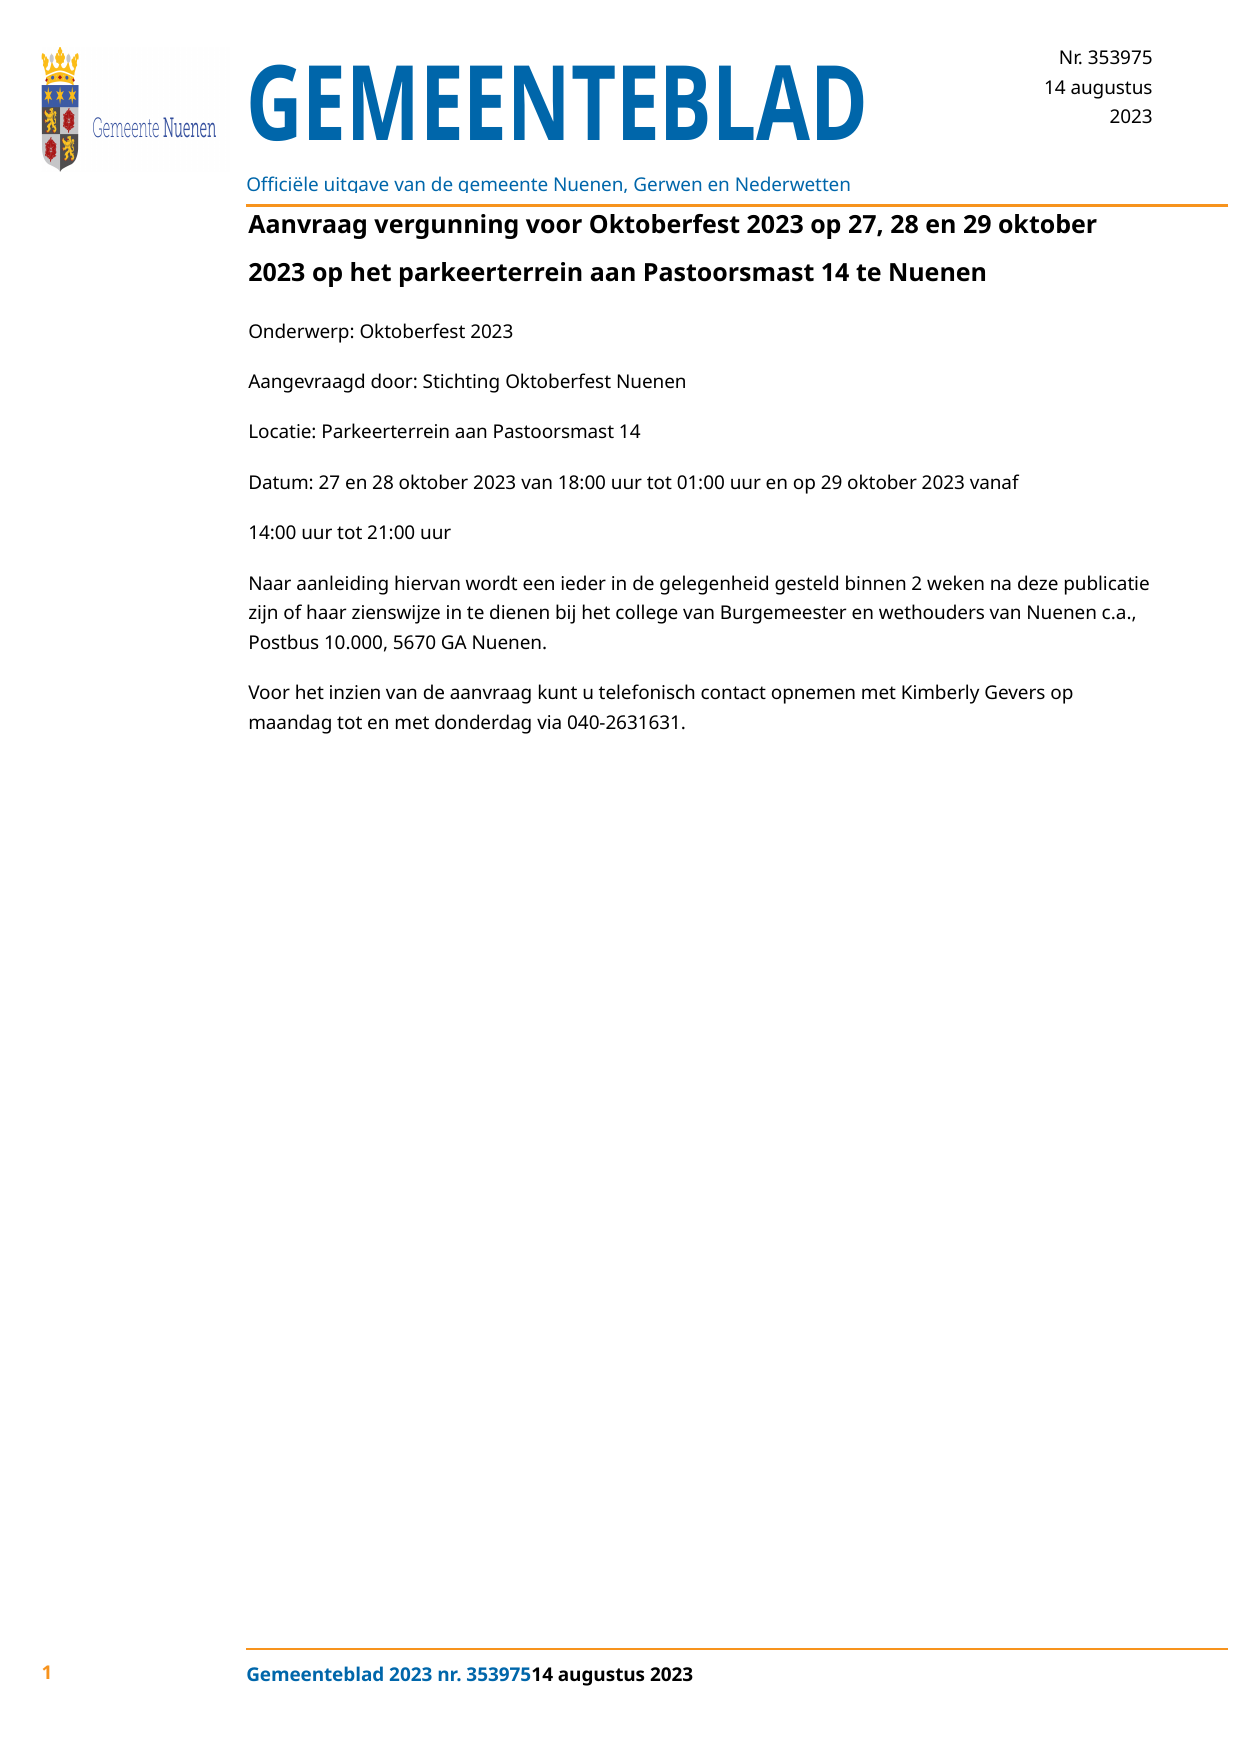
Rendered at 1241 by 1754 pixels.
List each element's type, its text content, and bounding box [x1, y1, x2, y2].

text Datum: 27 en 28 oktober 2023 van 18:00 uur tot 01:00 uur en op 29 oktober 2023 vanaf [248, 469, 1152, 495]
picture [41, 47, 231, 172]
text Aangevraagd door: Stichting Oktoberfest Nuenen [248, 368, 1152, 394]
text Naar aanleiding hiervan wordt een ieder in de gelegenheid gesteld binnen 2 weken na deze publicatie zijn of haar zienswijze in te dienen bij het college van Burgemeester en wethouders van Nuenen c.a., Postbus 10.000, 5670 GA Nuenen. [248, 570, 1152, 655]
text 14:00 uur tot 21:00 uur [248, 519, 1152, 545]
text Locatie: Parkeerterrein aan Pastoorsmast 14 [248, 419, 1152, 444]
text Onderwerp: Oktoberfest 2023 [248, 318, 1152, 344]
text Voor het inzien van de aanvraag kunt u telefonisch contact opnemen met Kimberly Gevers op maandag tot en met donderdag via 040-2631631. [248, 679, 1152, 735]
text Aanvraag vergunning voor Oktoberfest 2023 op 27, 28 en 29 oktober 2023 op het parkeerterrein aan Pastoorsmast 14 te Nuenen [248, 207, 1152, 288]
